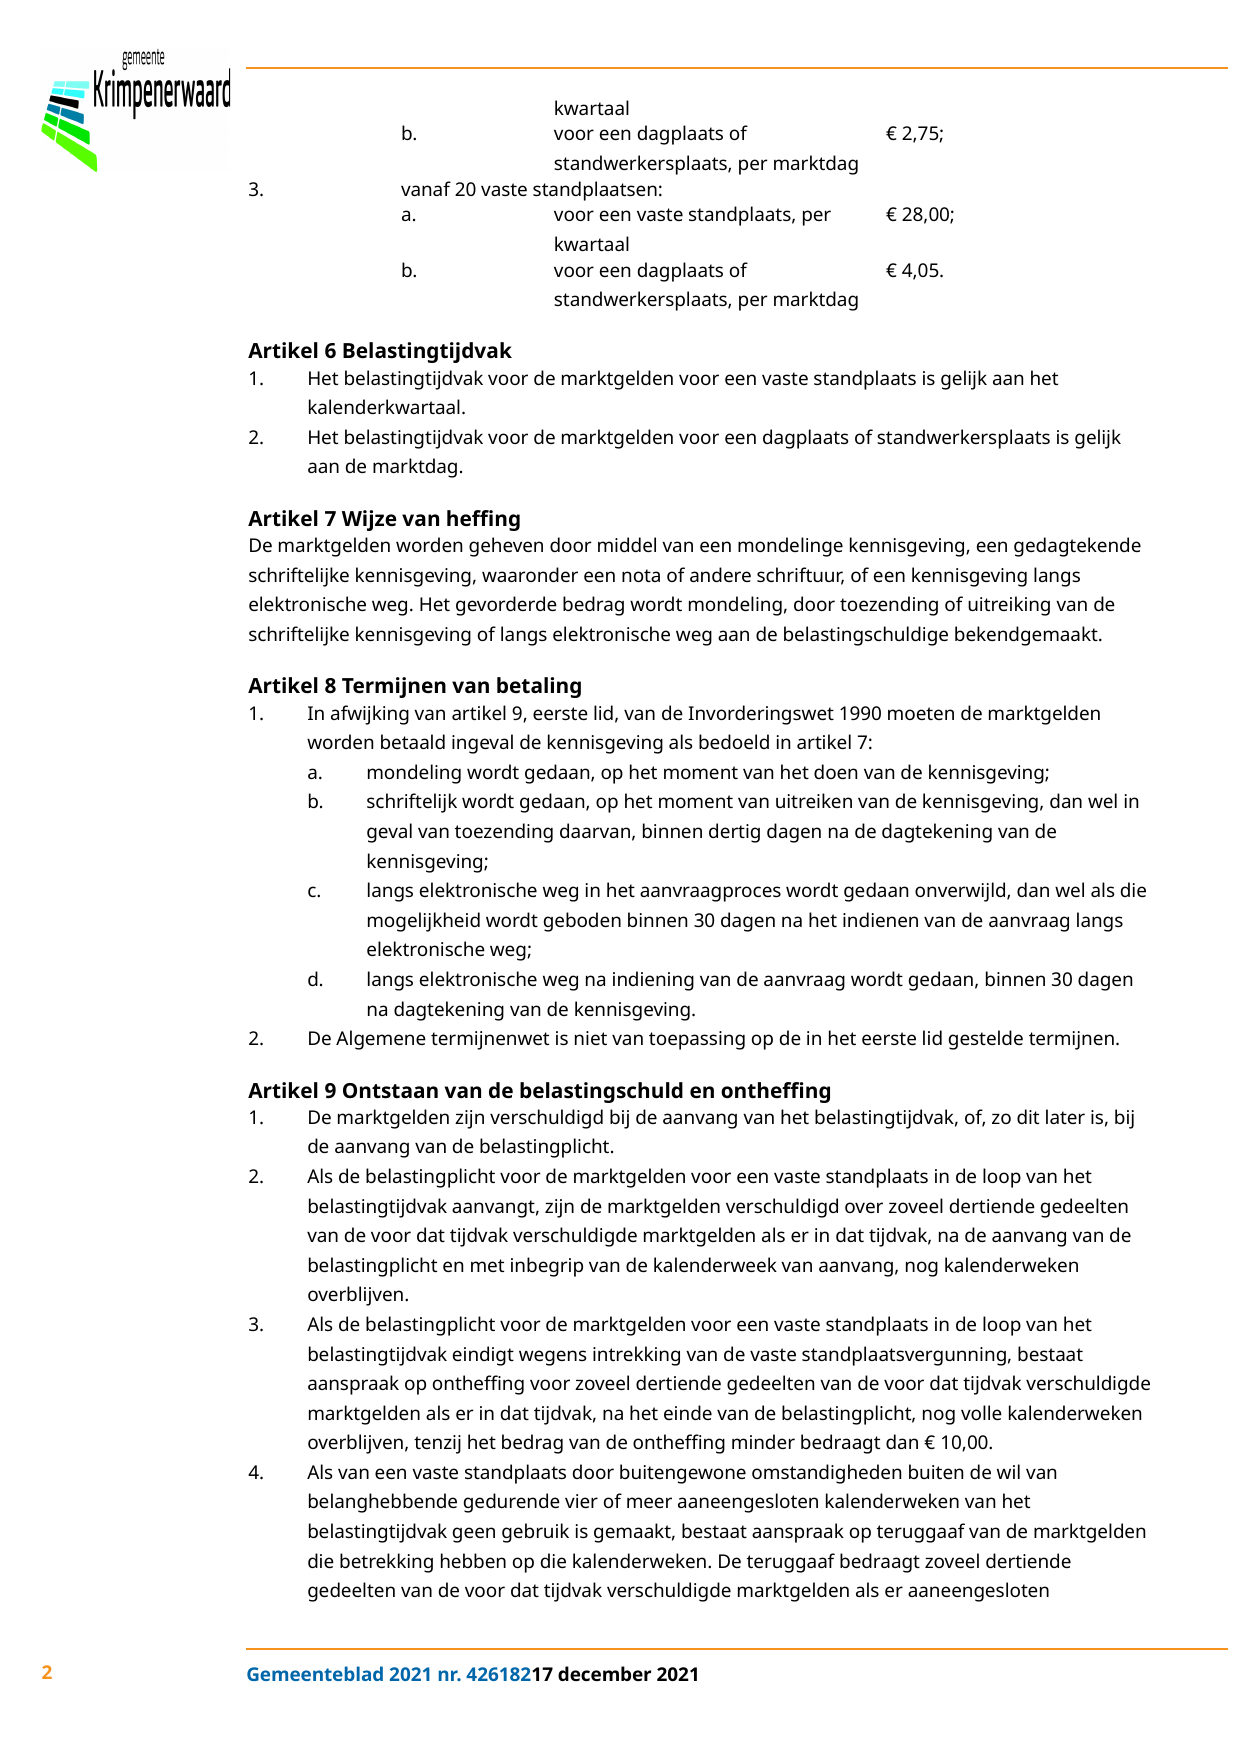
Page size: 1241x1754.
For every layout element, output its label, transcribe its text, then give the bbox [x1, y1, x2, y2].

table_cell [248, 202, 401, 257]
list schriftelijk wordt gedaan, op het moment van uitreiken van de kennisgeving, dan wel in geval van toezending daarvan, binnen dertig dagen na de dagtekening van de kennisgeving; [307, 789, 1152, 873]
list Het belastingtijdvak voor de marktgelden voor een dagplaats of standwerkersplaats is gelijk aan de marktdag. [248, 424, 1152, 479]
table_cell [248, 95, 401, 121]
table_cell [401, 95, 554, 121]
list mondeling wordt gedaan, op het moment van het doen van de kennisgeving; [307, 759, 1152, 785]
picture [41, 47, 231, 172]
text Artikel 8 Termijnen van betaling [248, 671, 1152, 700]
table_cell [248, 121, 401, 176]
table_cell [886, 95, 1152, 121]
text Artikel 9 Ontstaan van de belastingschuld en ontheffing [248, 1076, 1152, 1104]
text Artikel 6 Belastingtijdvak [248, 336, 1152, 365]
list Als de belastingplicht voor de marktgelden voor een vaste standplaats in de loop van het belastingtijdvak aanvangt, zijn de marktgelden verschuldigd over zoveel dertiende gedeelten van de voor dat tijdvak verschuldigde marktgelden als er in dat tijdvak, na de aanvang van de belastingplicht en met inbegrip van de kalenderweek van aanvang, nog kalenderweken overblijven. [248, 1163, 1152, 1307]
table_cell b. [401, 257, 554, 312]
list langs elektronische weg na indiening van de aanvraag wordt gedaan, binnen 30 dagen na dagtekening van de kennisgeving. [307, 966, 1152, 1021]
table_cell a. [401, 202, 554, 257]
table_cell 3. [248, 176, 401, 202]
list langs elektronische weg in het aanvraagproces wordt gedaan onverwijld, dan wel als die mogelijkheid wordt geboden binnen 30 dagen na het indienen van de aanvraag langs elektronische weg; [307, 877, 1152, 962]
text De marktgelden worden geheven door middel van een mondelinge kennisgeving, een gedagtekende schriftelijke kennisgeving, waaronder een nota of andere schriftuur, of een kennisgeving langs elektronische weg. Het gevorderde bedrag wordt mondeling, door toezending of uitreiking van de schriftelijke kennisgeving of langs elektronische weg aan de belastingschuldige bekendgemaakt. [248, 532, 1152, 647]
table_cell € 28,00; [886, 202, 1152, 257]
list Als van een vaste standplaats door buitengewone omstandigheden buiten de wil van belanghebbende gedurende vier of meer aaneengesloten kalenderweken van het belastingtijdvak geen gebruik is gemaakt, bestaat aanspraak op teruggaaf van de marktgelden die betrekking hebben op die kalenderweken. De teruggaaf bedraagt zoveel dertiende gedeelten van de voor dat tijdvak verschuldigde marktgelden als er aaneengesloten [248, 1459, 1152, 1603]
table_cell voor een dagplaats of standwerkersplaats, per marktdag [554, 257, 886, 312]
text Artikel 7 Wijze van heffing [248, 504, 1152, 532]
table_cell voor een vaste standplaats, per kwartaal [554, 202, 886, 257]
list De Algemene termijnenwet is niet van toepassing op de in het eerste lid gestelde termijnen. [248, 1025, 1152, 1051]
table_cell kwartaal [554, 95, 886, 121]
table_cell € 4,05. [886, 257, 1152, 312]
list De marktgelden zijn verschuldigd bij de aanvang van het belastingtijdvak, of, zo dit later is, bij de aanvang van de belastingplicht. [248, 1104, 1152, 1159]
list Het belastingtijdvak voor de marktgelden voor een vaste standplaats is gelijk aan het kalenderkwartaal. [248, 365, 1152, 420]
list In afwijking van artikel 9, eerste lid, van de Invorderingswet 1990 moeten de marktgelden worden betaald ingeval de kennisgeving als bedoeld in artikel 7: [248, 700, 1152, 755]
table_cell b. [401, 121, 554, 176]
table_cell voor een dagplaats of standwerkersplaats, per marktdag [554, 121, 886, 176]
table_cell € 2,75; [886, 121, 1152, 176]
list Als de belastingplicht voor de marktgelden voor een vaste standplaats in de loop van het belastingtijdvak eindigt wegens intrekking van de vaste standplaatsvergunning, bestaat aanspraak op ontheffing voor zoveel dertiende gedeelten van de voor dat tijdvak verschuldigde marktgelden als er in dat tijdvak, na het einde van de belastingplicht, nog volle kalenderweken overblijven, tenzij het bedrag van de ontheffing minder bedraagt dan € 10,00. [248, 1311, 1152, 1455]
table_cell [248, 257, 401, 312]
table_cell vanaf 20 vaste standplaatsen: [401, 176, 1152, 202]
